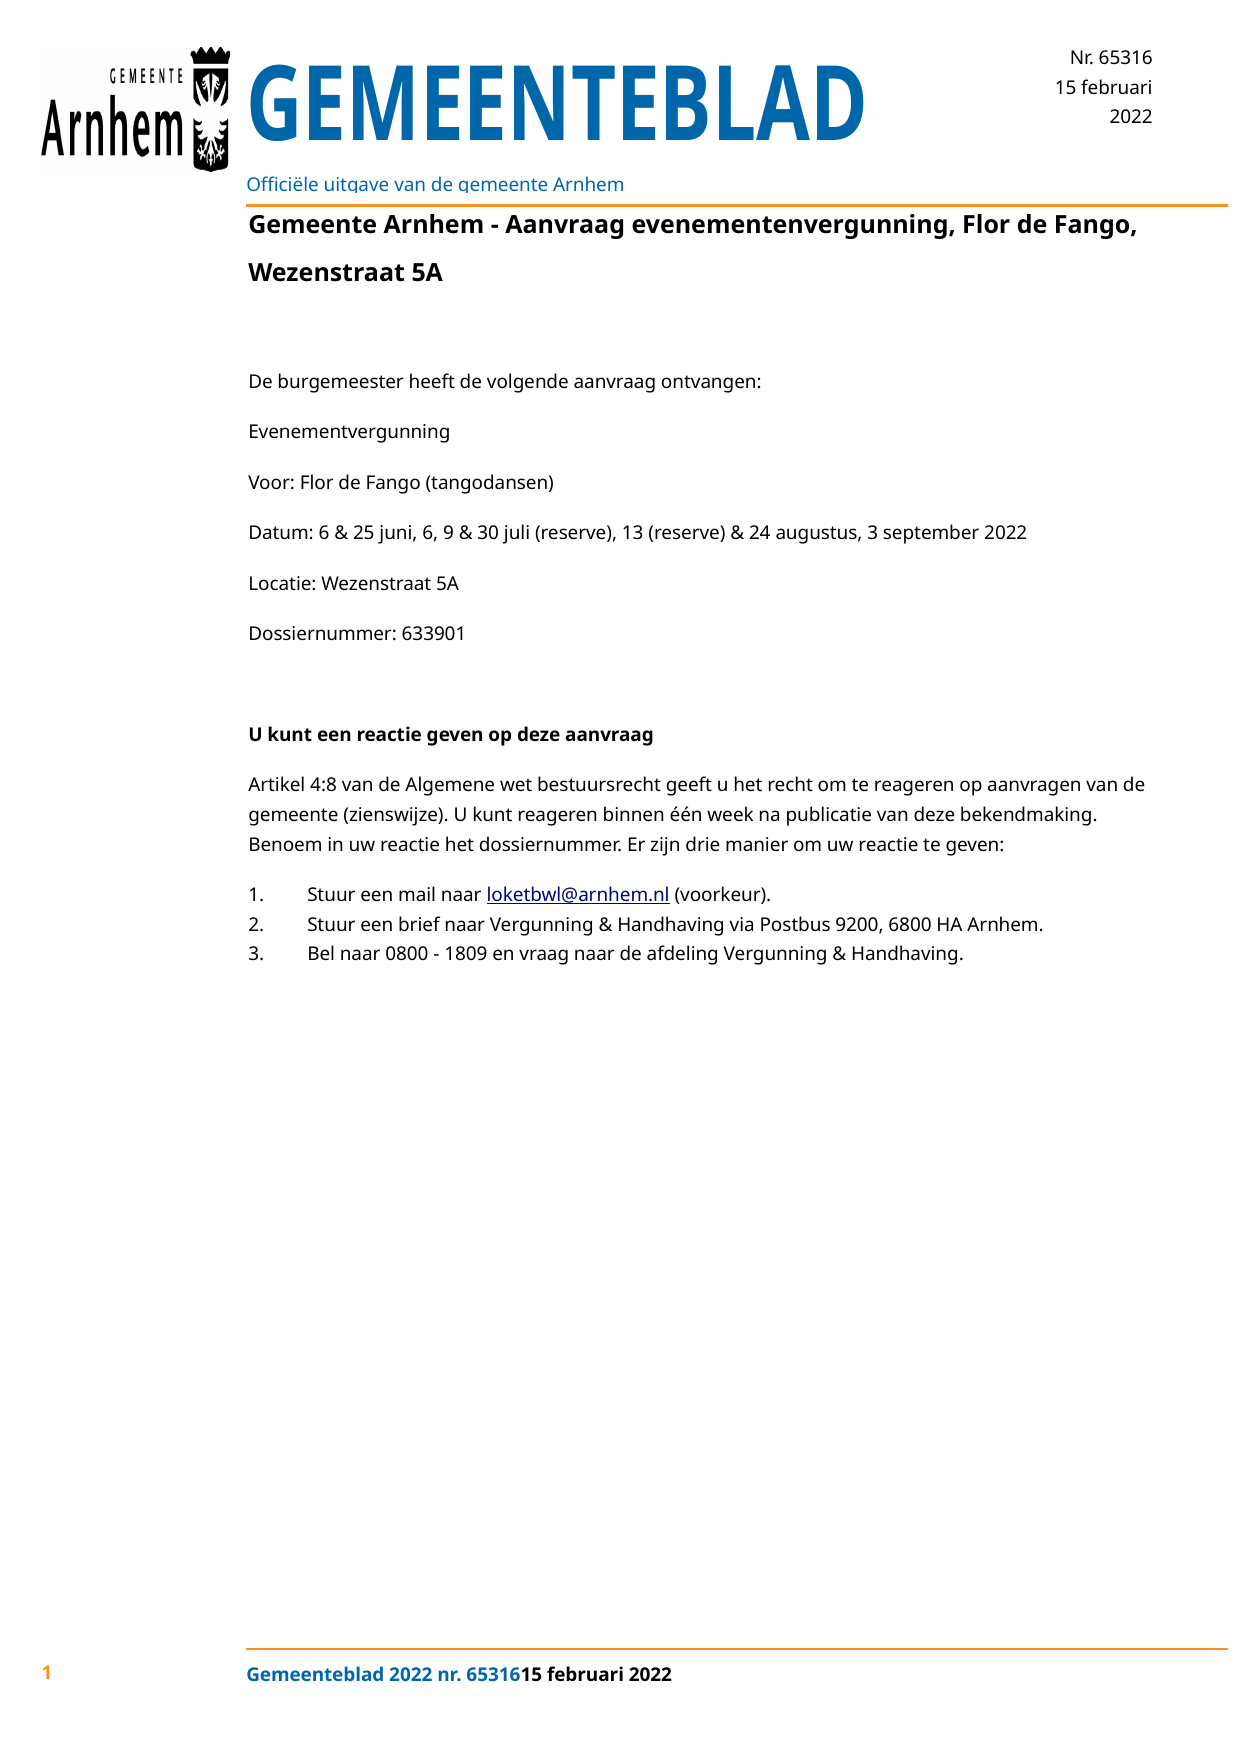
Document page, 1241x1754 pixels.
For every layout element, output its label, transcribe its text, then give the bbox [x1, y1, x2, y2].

list Stuur een mail naar loketbwl@arnhem.nl (voorkeur). [248, 881, 1152, 907]
text Locatie: Wezenstraat 5A [248, 570, 1152, 596]
text Evenementvergunning [248, 419, 1152, 444]
text Dossiernummer: 633901 [248, 620, 1152, 646]
list Stuur een brief naar Vergunning & Handhaving via Postbus 9200, 6800 HA Arnhem. [248, 911, 1152, 937]
picture [41, 47, 231, 172]
text Gemeente Arnhem - Aanvraag evenementenvergunning, Flor de Fango, Wezenstraat 5A [248, 207, 1152, 288]
list Bel naar 0800 - 1809 en vraag naar de afdeling Vergunning & Handhaving. [248, 940, 1152, 966]
text Datum: 6 & 25 juni, 6, 9 & 30 juli (reserve), 13 (reserve) & 24 augustus, 3 september 2022 [248, 519, 1152, 545]
text Artikel 4:8 van de Algemene wet bestuursrecht geeft u het recht om te reageren op aanvragen van de gemeente (zienswijze). U kunt reageren binnen één week na publicatie van deze bekendmaking. Benoem in uw reactie het dossiernummer. Er zijn drie manier om uw reactie te geven: [248, 772, 1152, 857]
text Voor: Flor de Fango (tangodansen) [248, 469, 1152, 495]
text U kunt een reactie geven op deze aanvraag [248, 721, 1152, 747]
text De burgemeester heeft de volgende aanvraag ontvangen: [248, 368, 1152, 394]
